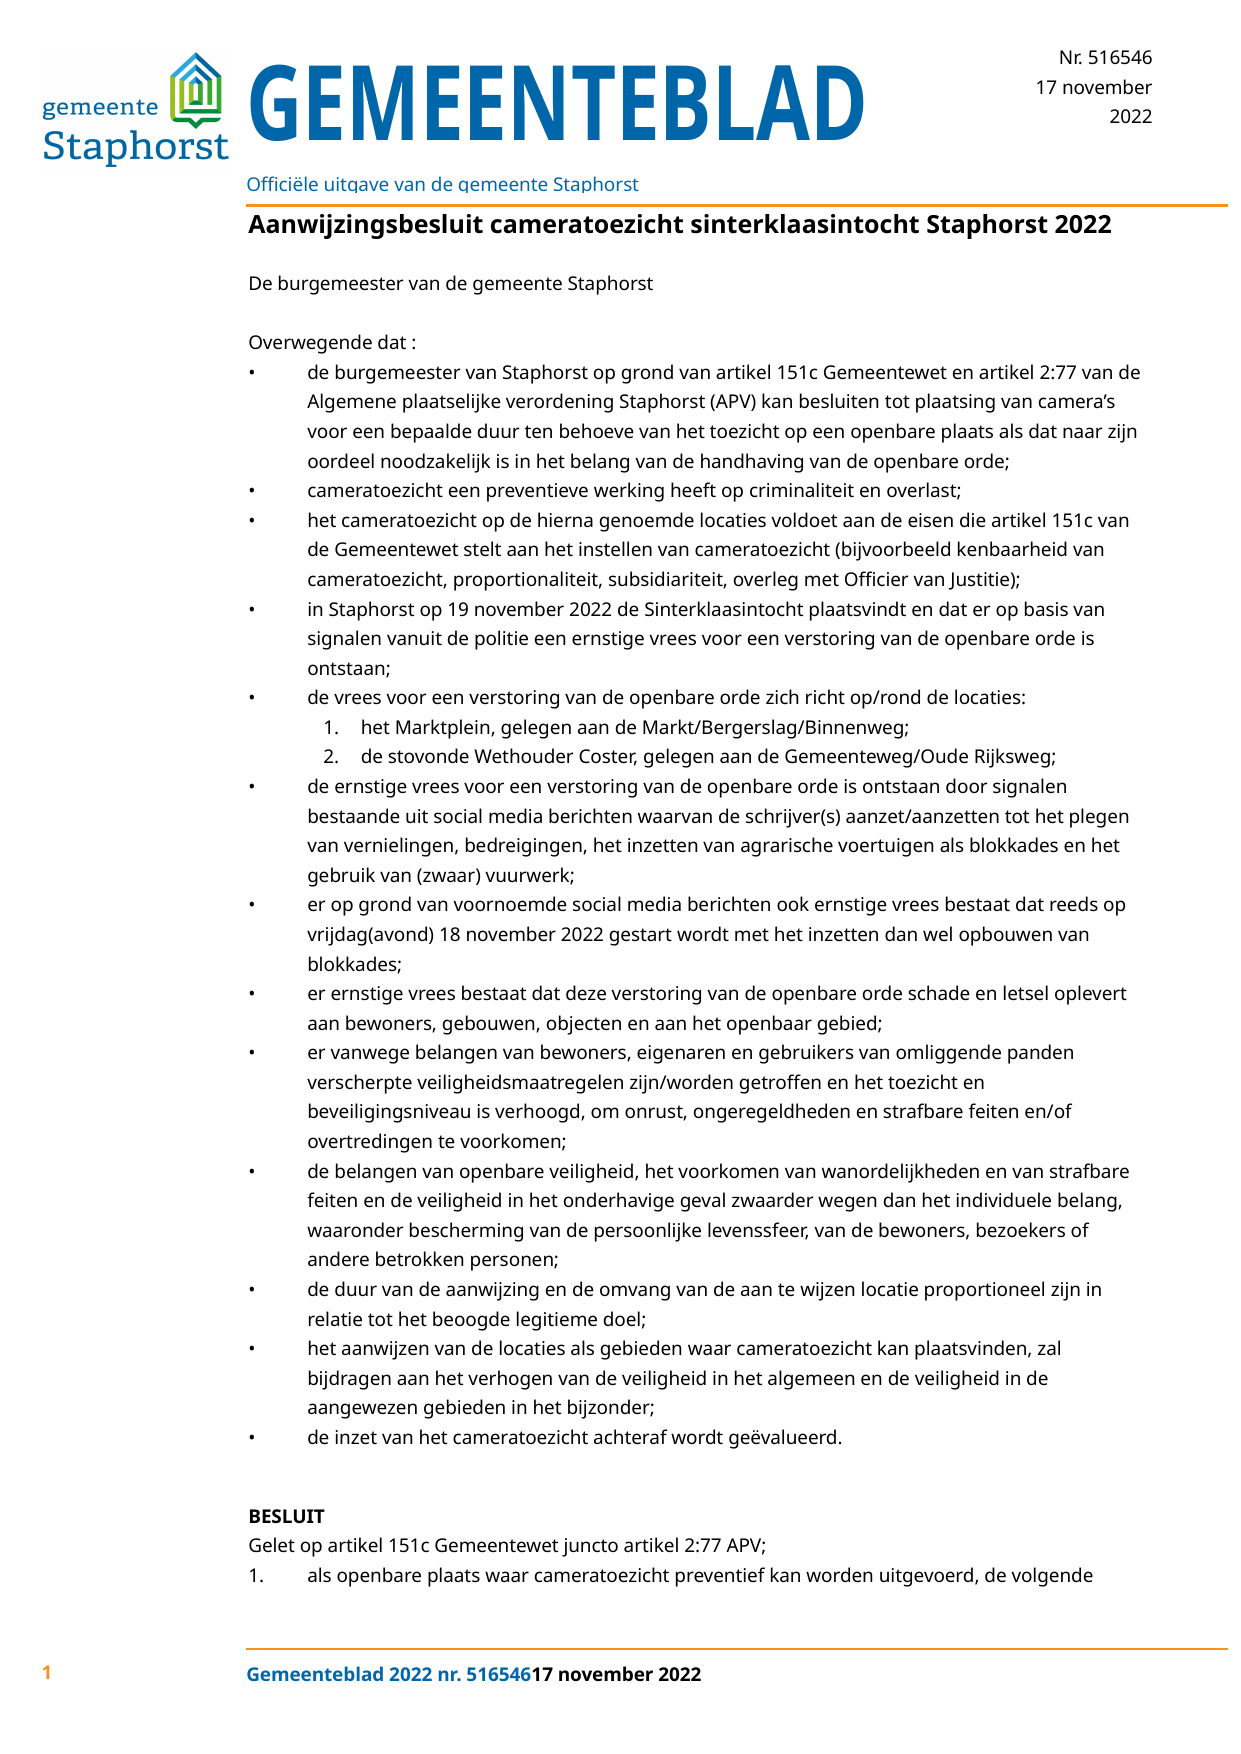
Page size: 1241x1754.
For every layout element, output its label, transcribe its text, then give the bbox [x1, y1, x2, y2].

list het Marktplein, gelegen aan de Markt/Bergerslag/Binnenweg; [323, 714, 1152, 740]
list de duur van de aanwijzing en de omvang van de aan te wijzen locatie proportioneel zijn in relatie tot het beoogde legitieme doel; [248, 1276, 1152, 1331]
list er op grond van voornoemde social media berichten ook ernstige vrees bestaat dat reeds op vrijdag(avond) 18 november 2022 gestart wordt met het inzetten dan wel opbouwen van blokkades; [248, 892, 1152, 976]
list het cameratoezicht op de hierna genoemde locaties voldoet aan de eisen die artikel 151c van de Gemeentewet stelt aan het instellen van cameratoezicht (bijvoorbeeld kenbaarheid van cameratoezicht, proportionaliteit, subsidiariteit, overleg met Officier van Justitie); [248, 507, 1152, 592]
text Aanwijzingsbesluit cameratoezicht sinterklaasintocht Staphorst 2022 [248, 207, 1152, 241]
text Overwegende dat : [248, 329, 1152, 355]
list als openbare plaats waar cameratoezicht preventief kan worden uitgevoerd, de volgende [248, 1562, 1152, 1588]
list de inzet van het cameratoezicht achteraf wordt geëvalueerd. [248, 1424, 1152, 1450]
list de ernstige vrees voor een verstoring van de openbare orde is ontstaan door signalen bestaande uit social media berichten waarvan de schrijver(s) aanzet/aanzetten tot het plegen van vernielingen, bedreigingen, het inzetten van agrarische voertuigen als blokkades en het gebruik van (zwaar) vuurwerk; [248, 773, 1152, 888]
list de belangen van openbare veiligheid, het voorkomen van wanordelijkheden en van strafbare feiten en de veiligheid in het onderhavige geval zwaarder wegen dan het individuele belang, waaronder bescherming van de persoonlijke levenssfeer, van de bewoners, bezoekers of andere betrokken personen; [248, 1158, 1152, 1272]
list in Staphorst op 19 november 2022 de Sinterklaasintocht plaatsvindt en dat er op basis van signalen vanuit de politie een ernstige vrees voor een verstoring van de openbare orde is ontstaan; [248, 596, 1152, 681]
text De burgemeester van de gemeente Staphorst [248, 270, 1152, 296]
picture [41, 47, 231, 172]
list cameratoezicht een preventieve werking heeft op criminaliteit en overlast; [248, 477, 1152, 503]
list de burgemeester van Staphorst op grond van artikel 151c Gemeentewet en artikel 2:77 van de Algemene plaatselijke verordening Staphorst (APV) kan besluiten tot plaatsing van camera’s voor een bepaalde duur ten behoeve van het toezicht op een openbare plaats als dat naar zijn oordeel noodzakelijk is in het belang van de handhaving van de openbare orde; [248, 359, 1152, 473]
text Gelet op artikel 151c Gemeentewet juncto artikel 2:77 APV; [248, 1532, 1152, 1558]
list de vrees voor een verstoring van de openbare orde zich richt op/rond de locaties: [248, 684, 1152, 710]
list het aanwijzen van de locaties als gebieden waar cameratoezicht kan plaatsvinden, zal bijdragen aan het verhogen van de veiligheid in het algemeen en de veiligheid in de aangewezen gebieden in het bijzonder; [248, 1335, 1152, 1420]
list er ernstige vrees bestaat dat deze verstoring van de openbare orde schade en letsel oplevert aan bewoners, gebouwen, objecten en aan het openbaar gebied; [248, 980, 1152, 1036]
text BESLUIT [248, 1503, 1152, 1529]
list er vanwege belangen van bewoners, eigenaren en gebruikers van omliggende panden verscherpte veiligheidsmaatregelen zijn/worden getroffen en het toezicht en beveiligingsniveau is verhoogd, om onrust, ongeregeldheden en strafbare feiten en/of overtredingen te voorkomen; [248, 1039, 1152, 1154]
list de stovonde Wethouder Coster, gelegen aan de Gemeenteweg/Oude Rijksweg; [323, 744, 1152, 769]
